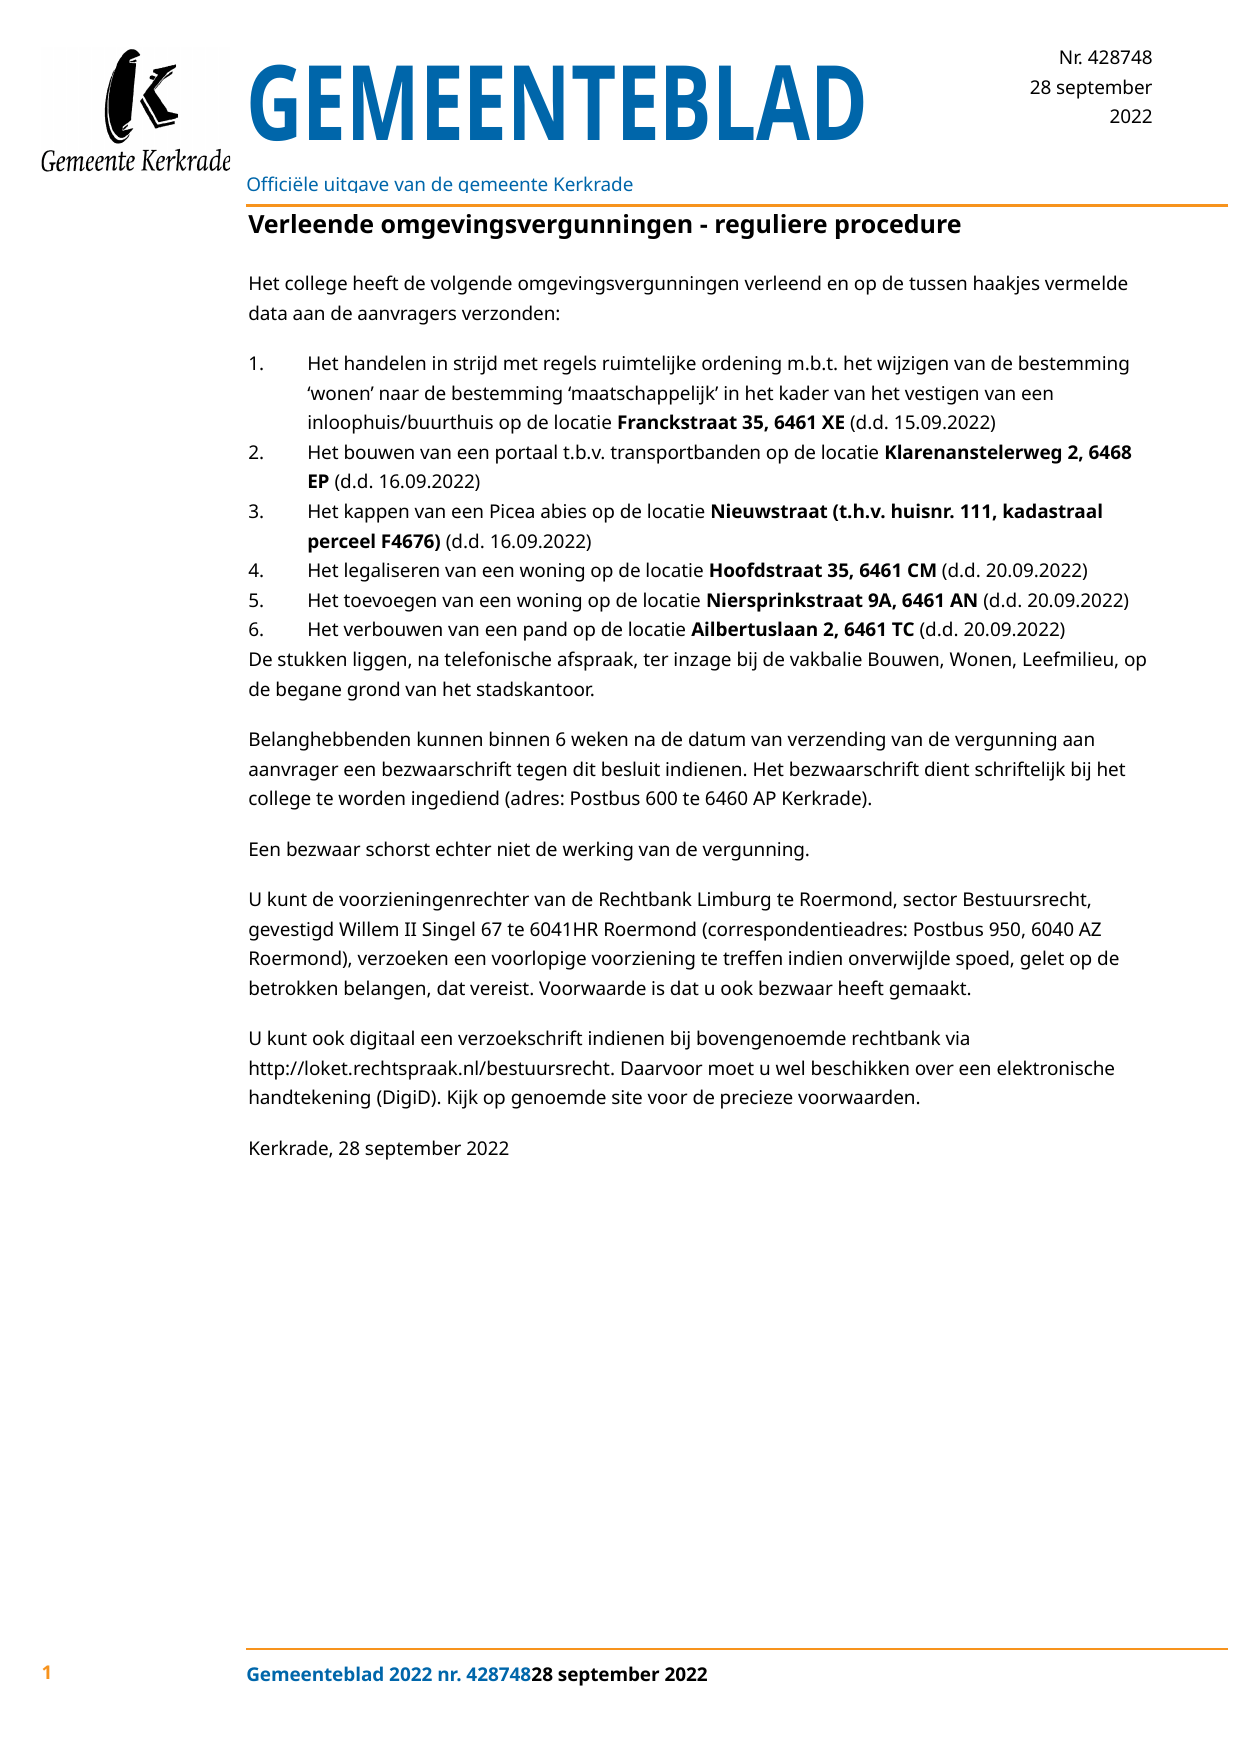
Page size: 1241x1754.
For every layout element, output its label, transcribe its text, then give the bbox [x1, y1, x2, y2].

list Het kappen van een Picea abies op de locatie Nieuwstraat (t.h.v. huisnr. 111, kadastraal perceel F4676) (d.d. 16.09.2022) [248, 498, 1152, 553]
picture [41, 47, 231, 172]
list Het handelen in strijd met regels ruimtelijke ordening m.b.t. het wijzigen van de bestemming ‘wonen’ naar de bestemming ‘maatschappelijk’ in het kader van het vestigen van een inloophuis/buurthuis op de locatie Franckstraat 35, 6461 XE (d.d. 15.09.2022) [248, 350, 1152, 435]
list Het toevoegen van een woning op de locatie Niersprinkstraat 9A, 6461 AN (d.d. 20.09.2022) [248, 587, 1152, 613]
list Het verbouwen van een pand op de locatie Ailbertuslaan 2, 6461 TC (d.d. 20.09.2022) [248, 617, 1152, 642]
text Belanghebbenden kunnen binnen 6 weken na de datum van verzending van de vergunning aan aanvrager een bezwaarschrift tegen dit besluit indienen. Het bezwaarschrift dient schriftelijk bij het college te worden ingediend (adres: Postbus 600 te 6460 AP Kerkrade). [248, 726, 1152, 811]
list Het bouwen van een portaal t.b.v. transportbanden op de locatie Klarenanstelerweg 2, 6468 EP (d.d. 16.09.2022) [248, 439, 1152, 494]
text Een bezwaar schorst echter niet de werking van de vergunning. [248, 836, 1152, 861]
text Verleende omgevingsvergunningen - reguliere procedure [248, 207, 1152, 241]
text De stukken liggen, na telefonische afspraak, ter inzage bij de vakbalie Bouwen, Wonen, Leefmilieu, op de begane grond van het stadskantoor. [248, 646, 1152, 701]
text Kerkrade, 28 september 2022 [248, 1135, 1152, 1161]
text U kunt ook digitaal een verzoekschrift indienen bij bovengenoemde rechtbank via http://loket.rechtspraak.nl/bestuursrecht. Daarvoor moet u wel beschikken over een elektronische handtekening (DigiD). Kijk op genoemde site voor de precieze voorwaarden. [248, 1025, 1152, 1110]
text U kunt de voorzieningenrechter van de Rechtbank Limburg te Roermond, sector Bestuursrecht, gevestigd Willem II Singel 67 te 6041HR Roermond (correspondentieadres: Postbus 950, 6040 AZ Roermond), verzoeken een voorlopige voorziening te treffen indien onverwijlde spoed, gelet op de betrokken belangen, dat vereist. Voorwaarde is dat u ook bezwaar heeft gemaakt. [248, 886, 1152, 1001]
text Het college heeft de volgende omgevingsvergunningen verleend en op de tussen haakjes vermelde data aan de aanvragers verzonden: [248, 270, 1152, 326]
list Het legaliseren van een woning op de locatie Hoofdstraat 35, 6461 CM (d.d. 20.09.2022) [248, 557, 1152, 583]
